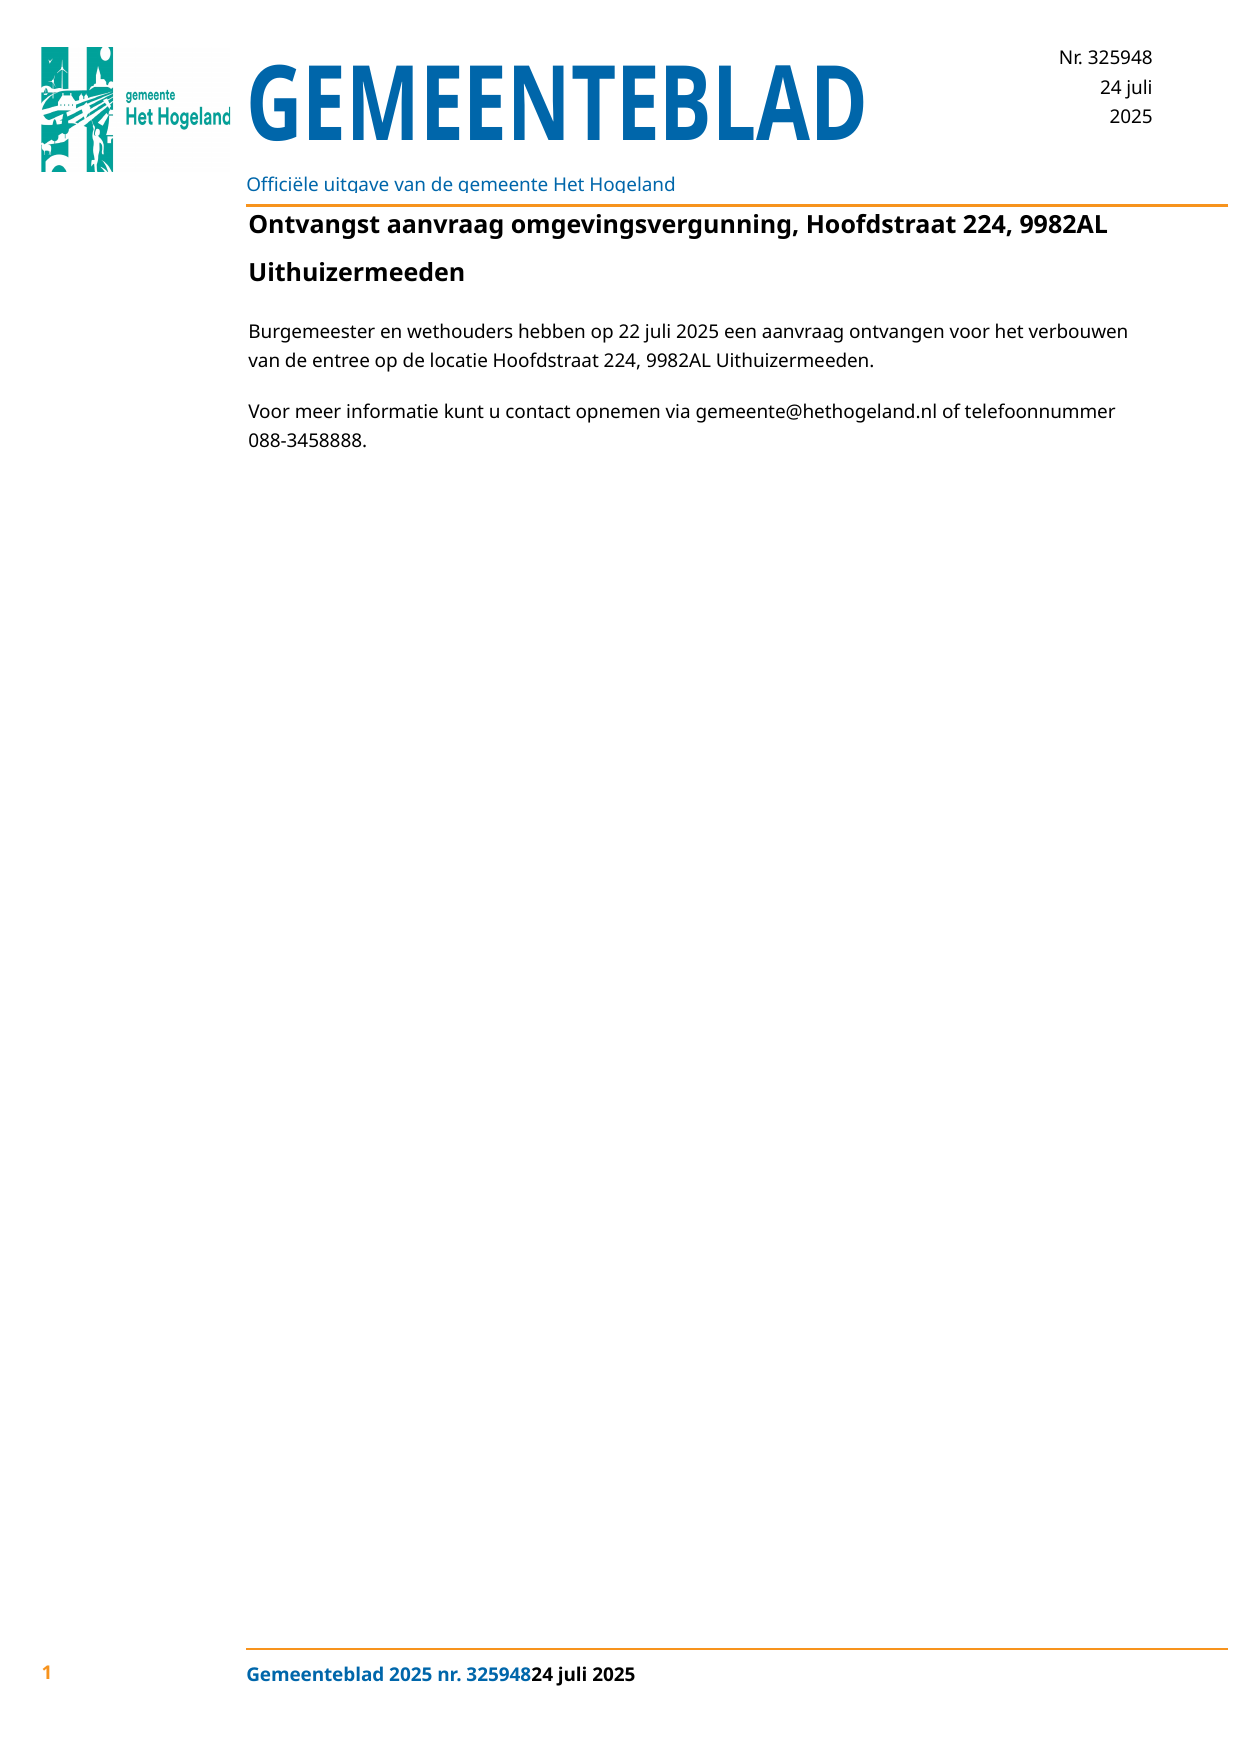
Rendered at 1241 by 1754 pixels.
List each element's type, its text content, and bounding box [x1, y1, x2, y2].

text Burgemeester en wethouders hebben op 22 juli 2025 een aanvraag ontvangen voor het verbouwen van de entree op de locatie Hoofdstraat 224, 9982AL Uithuizermeeden. [248, 318, 1152, 373]
picture [41, 47, 231, 172]
text Voor meer informatie kunt u contact opnemen via gemeente@hethogeland.nl of telefoonnummer 088-3458888. [248, 398, 1152, 453]
text Ontvangst aanvraag omgevingsvergunning, Hoofdstraat 224, 9982AL Uithuizermeeden [248, 207, 1152, 288]
